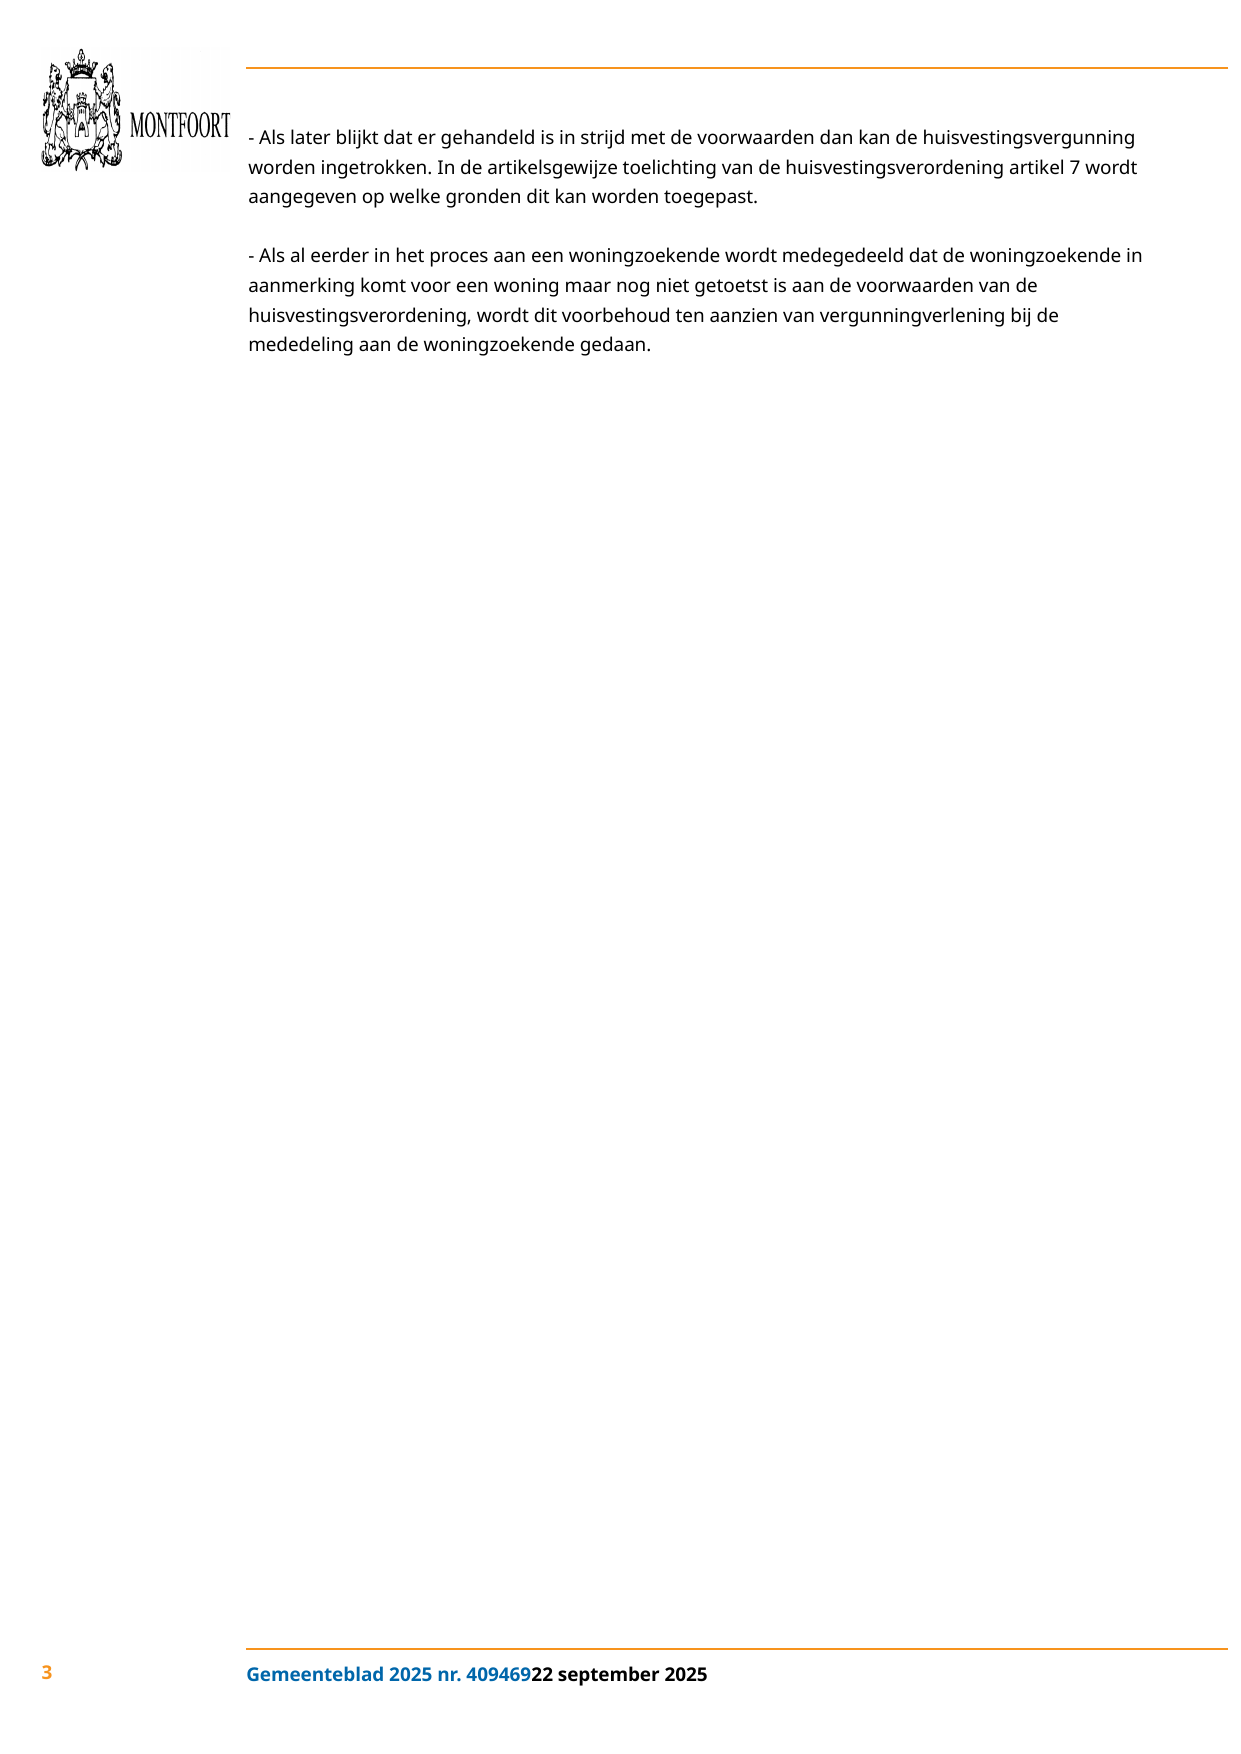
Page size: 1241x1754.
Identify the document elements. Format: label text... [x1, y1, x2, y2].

text - Als al eerder in het proces aan een woningzoekende wordt medegedeeld dat de woningzoekende in aanmerking komt voor een woning maar nog niet getoetst is aan de voorwaarden van de huisvestingsverordening, wordt dit voorbehoud ten aanzien van vergunningverlening bij de mededeling aan de woningzoekende gedaan. [248, 243, 1152, 357]
picture [41, 47, 231, 172]
text - Als later blijkt dat er gehandeld is in strijd met de voorwaarden dan kan de huisvestingsvergunning worden ingetrokken. In de artikelsgewijze toelichting van de huisvestingsverordening artikel 7 wordt aangegeven op welke gronden dit kan worden toegepast. [248, 124, 1152, 209]
